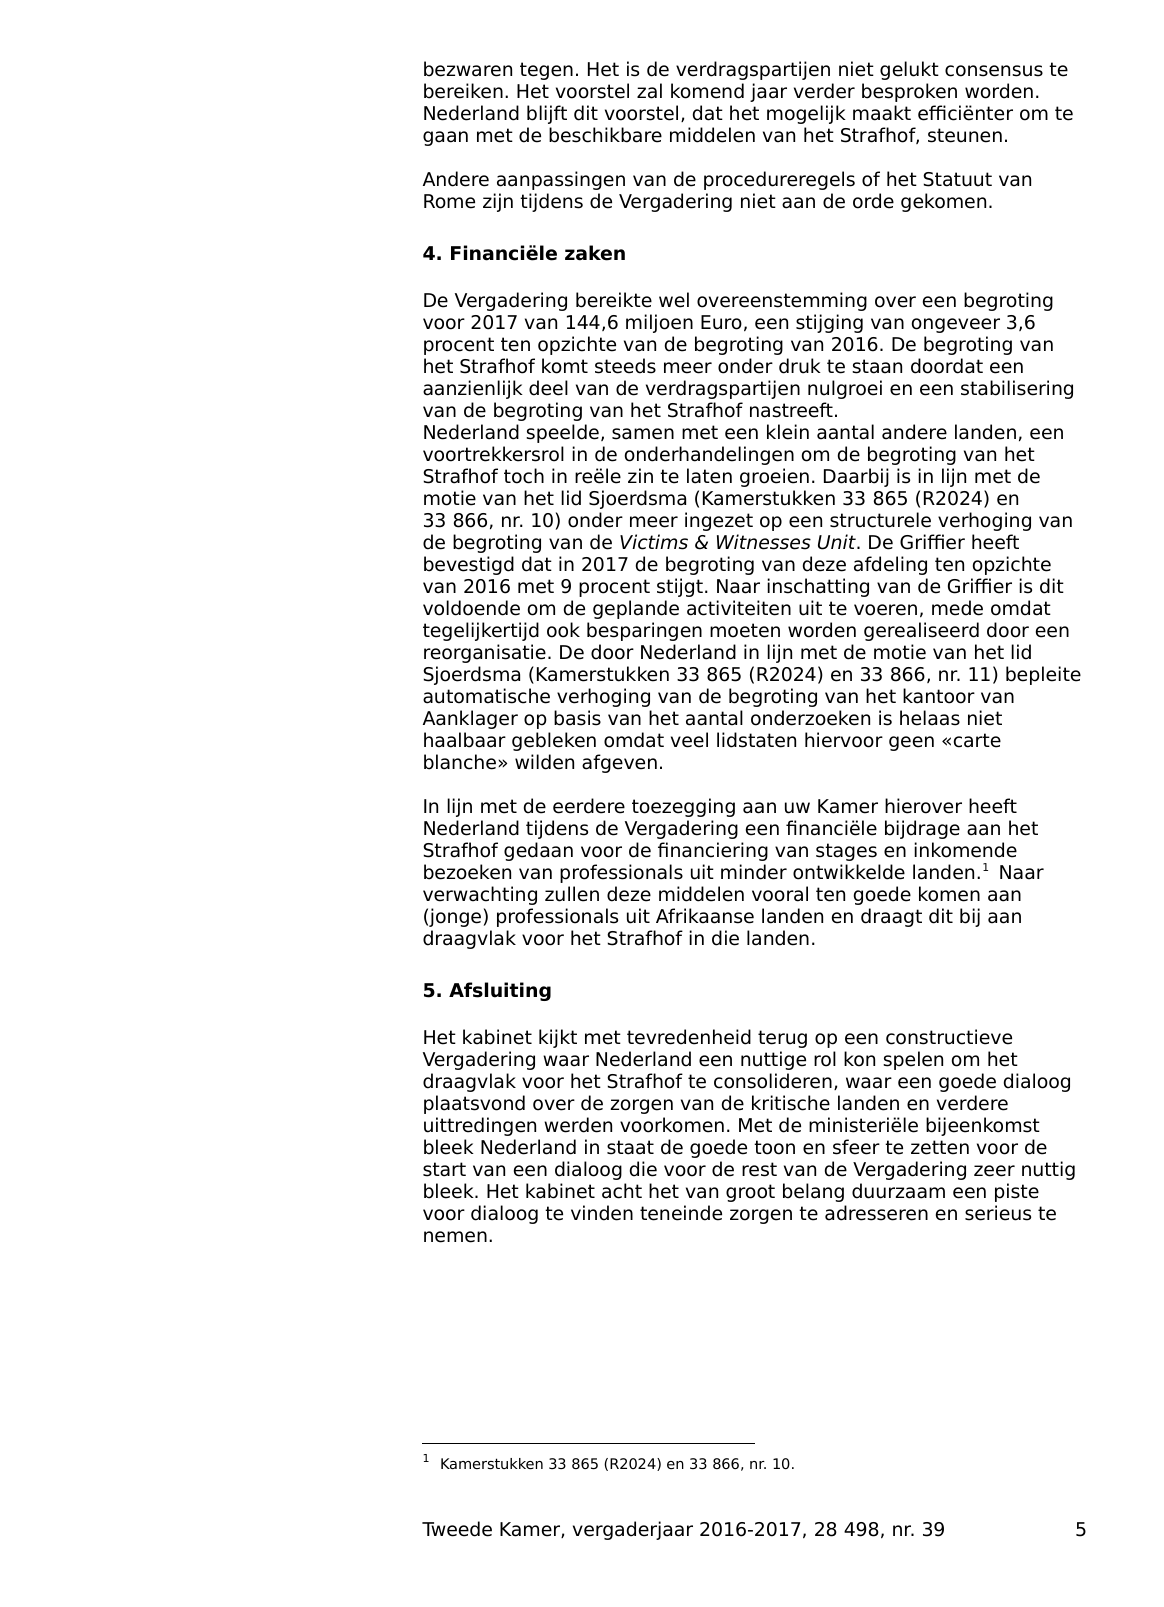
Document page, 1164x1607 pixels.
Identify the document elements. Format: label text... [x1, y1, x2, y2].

text Nederland speelde, samen met een klein aantal andere landen, een voortrekkersrol in de onderhandelingen om de begroting van het Strafhof toch in reële zin te laten groeien. Daarbij is in lijn met de motie van het lid Sjoerdsma (Kamerstukken 33 865 (R2024) en 33 866, nr. 10) onder meer ingezet op een structurele verhoging van de begroting van de Victims & Witnesses Unit. De Griffier heeft bevestigd dat in 2017 de begroting van deze afdeling ten opzichte van 2016 met 9 procent stijgt. Naar inschatting van de Griffier is dit voldoende om de geplande activiteiten uit te voeren, mede omdat tegelijkertijd ook besparingen moeten worden gerealiseerd door een reorganisatie. De door Nederland in lijn met de motie van het lid Sjoerdsma (Kamerstukken 33 865 (R2024) en 33 866, nr. 11) bepleite automatische verhoging van de begroting van het kantoor van Aanklager op basis van het aantal onderzoeken is helaas niet haalbaar gebleken omdat veel lidstaten hiervoor geen «carte blanche» wilden afgeven. [422, 422, 1087, 774]
text Het kabinet kijkt met tevredenheid terug op een constructieve Vergadering waar Nederland een nuttige rol kon spelen om het draagvlak voor het Strafhof te consolideren, waar een goede dialoog plaatsvond over de zorgen van de kritische landen en verdere uittredingen werden voorkomen. Met de ministeriële bijeenkomst bleek Nederland in staat de goede toon en sfeer te zetten voor de start van een dialoog die voor de rest van de Vergadering zeer nuttig bleek. Het kabinet acht het van groot belang duurzaam een piste voor dialoog te vinden teneinde zorgen te adresseren en serieus te nemen. [422, 1027, 1087, 1246]
text In lijn met de eerdere toezegging aan uw Kamer hierover heeft Nederland tijdens de Vergadering een financiële bijdrage aan het Strafhof gedaan voor de financiering van stages en inkomende bezoeken van professionals uit minder ontwikkelde landen. Naar verwachting zullen deze middelen vooral ten goede komen aan (jonge) professionals uit Afrikaanse landen en draagt dit bij aan draagvlak voor het Strafhof in die landen. [422, 796, 1087, 950]
subtitle 4. Financiële zaken [422, 243, 1087, 265]
text bezwaren tegen. Het is de verdragspartijen niet gelukt consensus te bereiken. Het voorstel zal komend jaar verder besproken worden. Nederland blijft dit voorstel, dat het mogelijk maakt efficiënter om te gaan met de beschikbare middelen van het Strafhof, steunen. [422, 59, 1087, 147]
text Andere aanpassingen van de procedureregels of het Statuut van Rome zijn tijdens de Vergadering niet aan de orde gekomen. [422, 169, 1087, 213]
text Kamerstukken 33 865 (R2024) en 33 866, nr. 10. [422, 1452, 1087, 1474]
text De Vergadering bereikte wel overeenstemming over een begroting voor 2017 van 144,6 miljoen Euro, een stijging van ongeveer 3,6 procent ten opzichte van de begroting van 2016. De begroting van het Strafhof komt steeds meer onder druk te staan doordat een aanzienlijk deel van de verdragspartijen nulgroei en een stabilisering van de begroting van het Strafhof nastreeft. [422, 290, 1087, 422]
subtitle 5. Afsluiting [422, 980, 1087, 1002]
